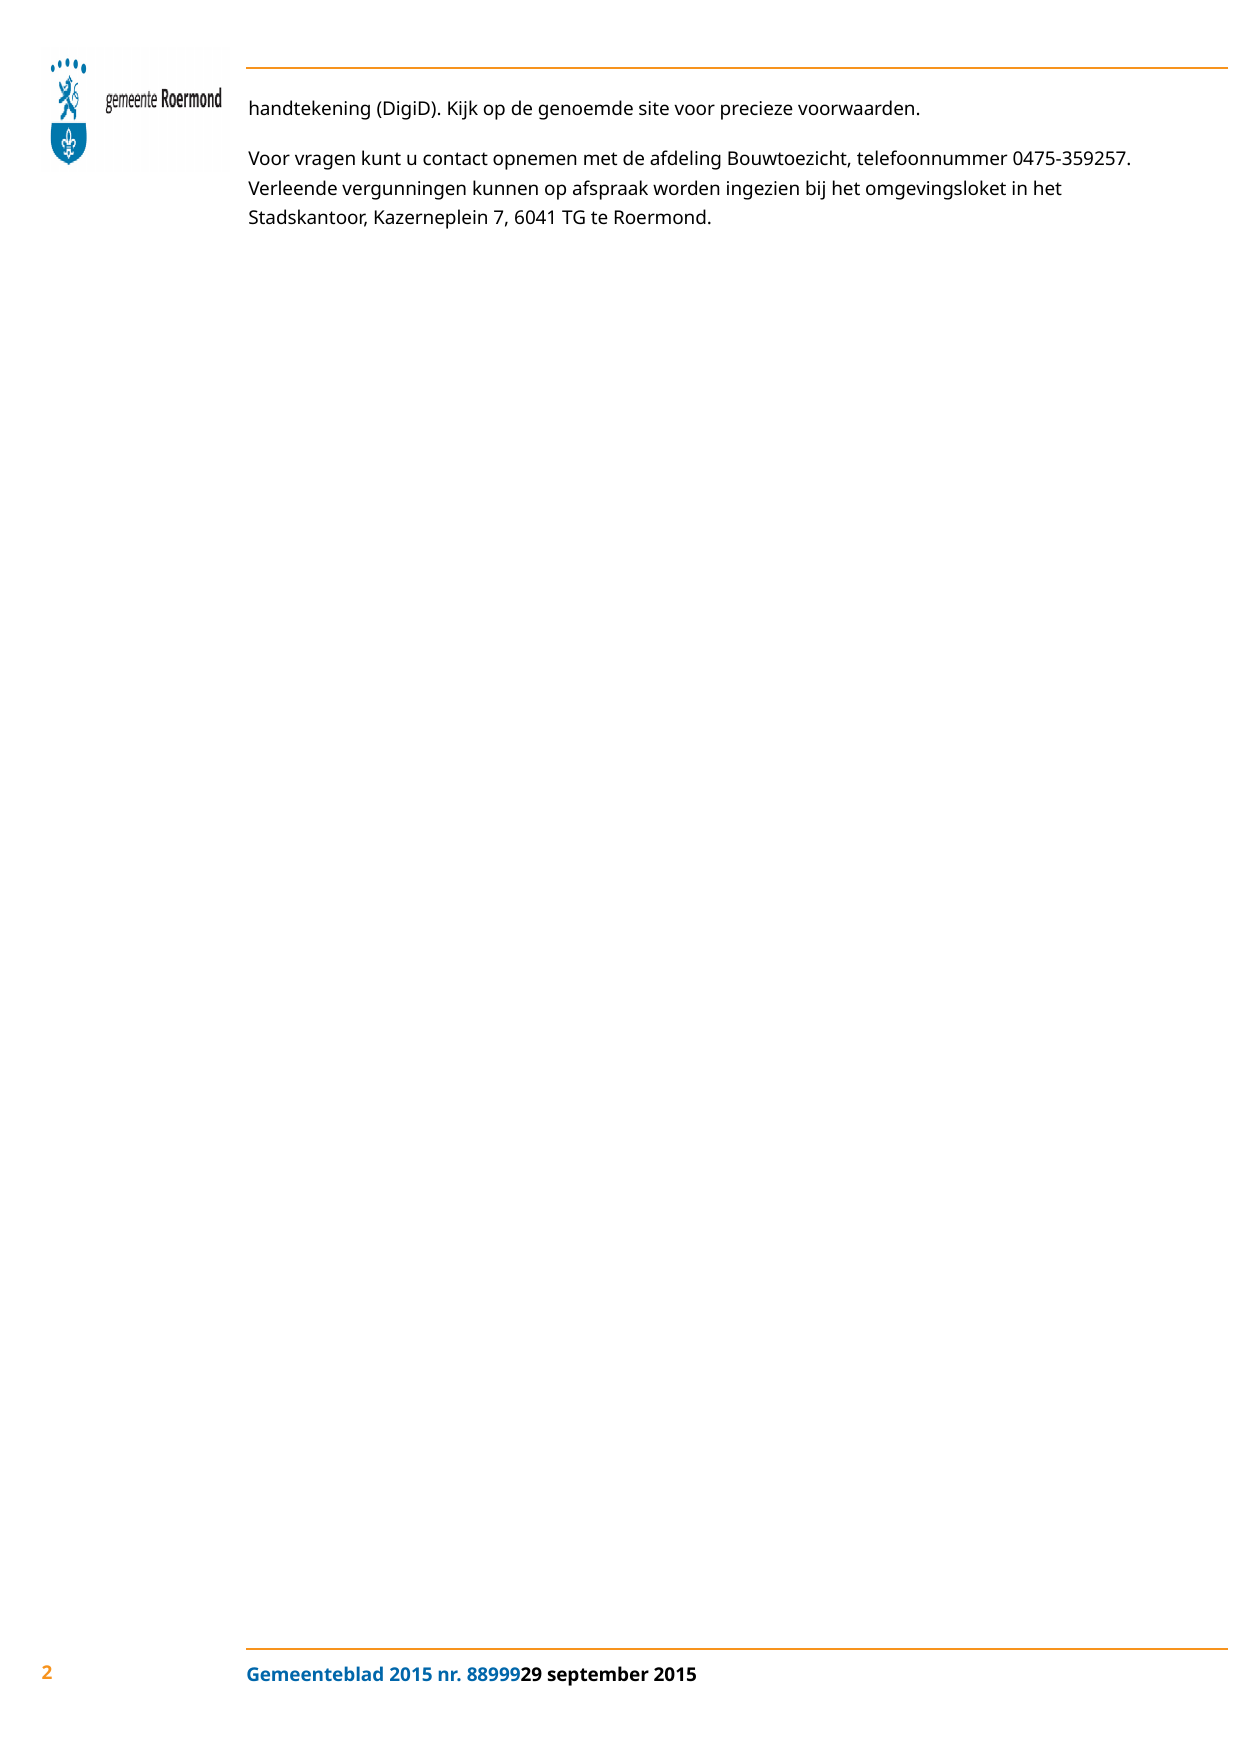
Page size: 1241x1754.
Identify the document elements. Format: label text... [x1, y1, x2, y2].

text Voor vragen kunt u contact opnemen met de afdeling Bouwtoezicht, telefoonnummer 0475-359257. Verleende vergunningen kunnen op afspraak worden ingezien bij het omgevingsloket in het Stadskantoor, Kazerneplein 7, 6041 TG te Roermond. [248, 145, 1152, 230]
picture [41, 47, 231, 172]
text handtekening (DigiD). Kijk op de genoemde site voor precieze voorwaarden. [248, 95, 1152, 121]
